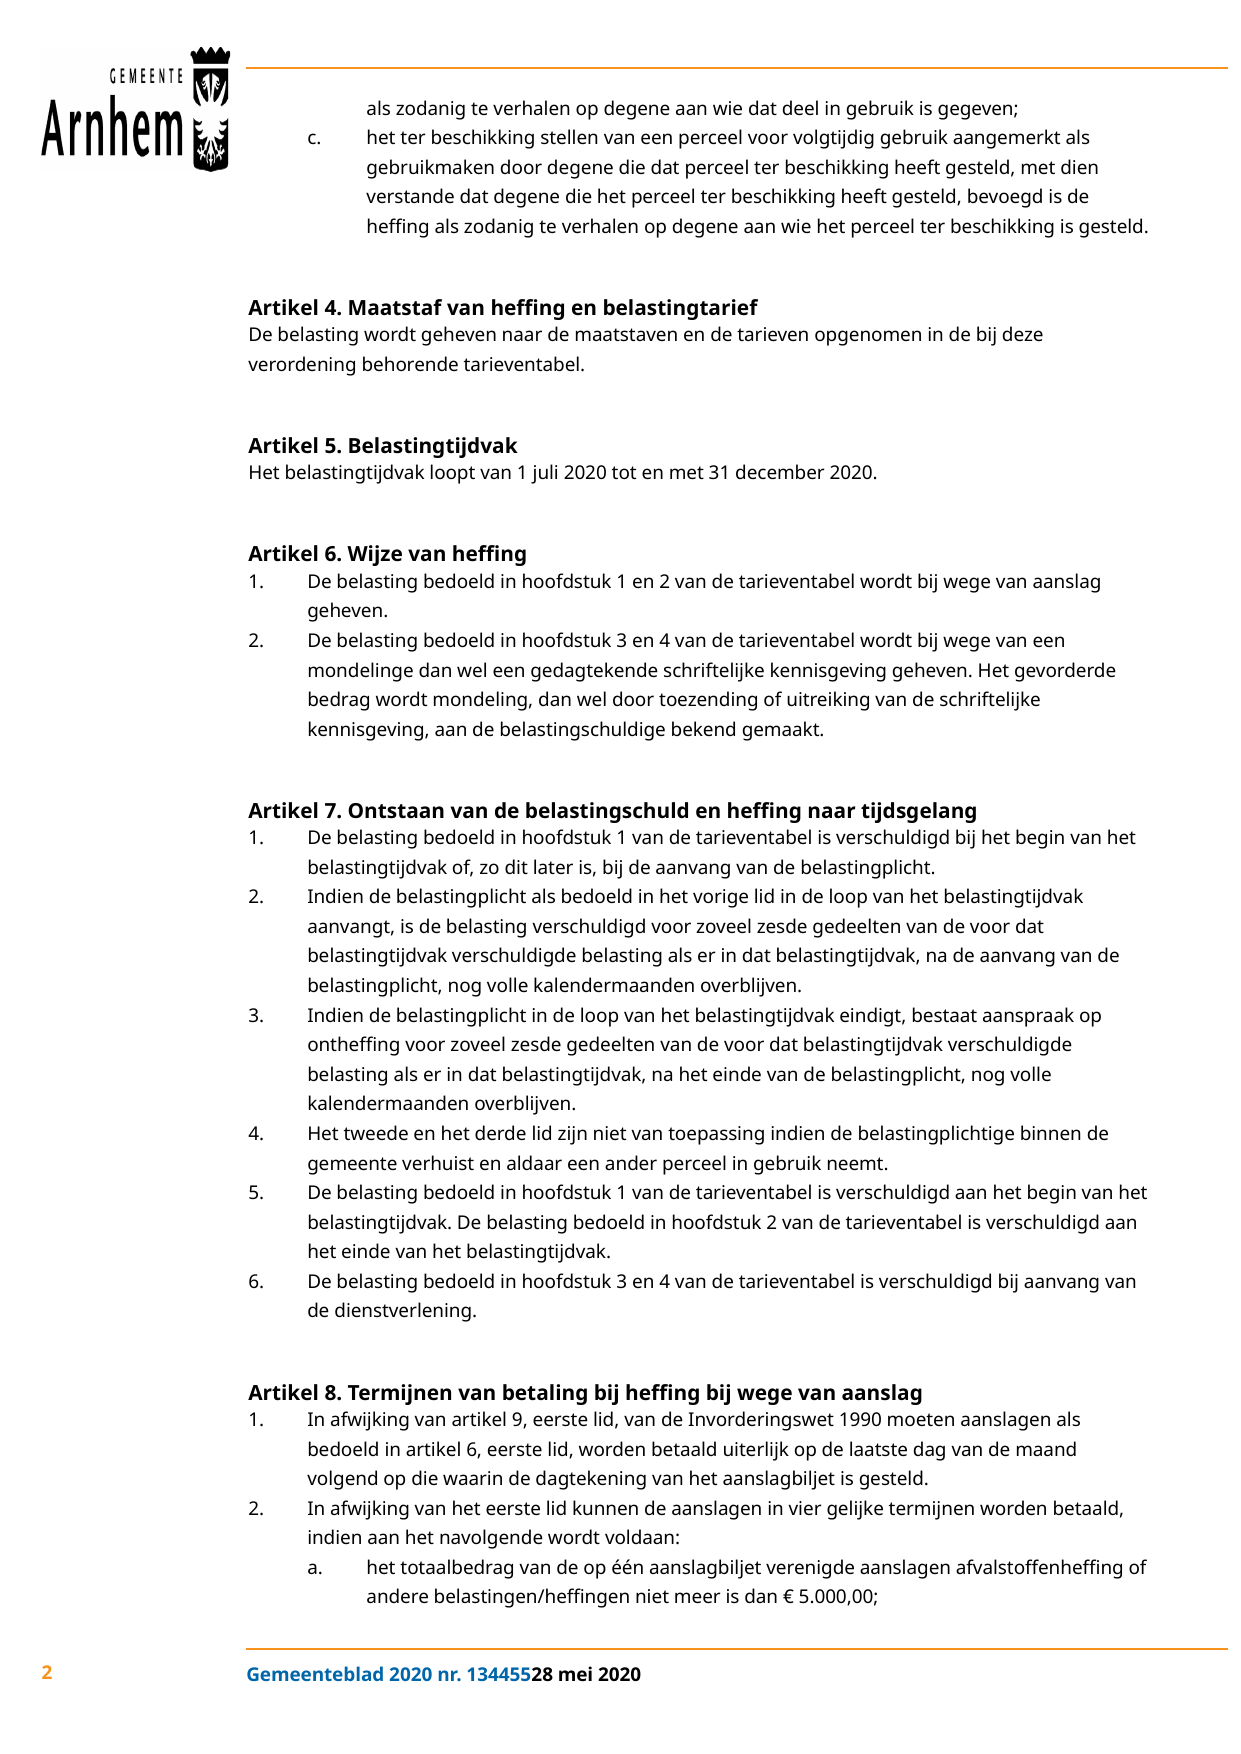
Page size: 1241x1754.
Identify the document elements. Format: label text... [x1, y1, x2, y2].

list Indien de belastingplicht als bedoeld in het vorige lid in de loop van het belastingtijdvak aanvangt, is de belasting verschuldigd voor zoveel zesde gedeelten van de voor dat belastingtijdvak verschuldigde belasting als er in dat belastingtijdvak, na de aanvang van de belastingplicht, nog volle kalendermaanden overblijven. [248, 883, 1152, 998]
text Artikel 7. Ontstaan van de belastingschuld en heffing naar tijdsgelang [248, 796, 1152, 824]
text Artikel 8. Termijnen van betaling bij heffing bij wege van aanslag [248, 1378, 1152, 1406]
list het totaalbedrag van de op één aanslagbiljet verenigde aanslagen afvalstoffenheffing of andere belastingen/heffingen niet meer is dan € 5.000,00; [307, 1554, 1152, 1609]
list Indien de belastingplicht in de loop van het belastingtijdvak eindigt, bestaat aanspraak op ontheffing voor zoveel zesde gedeelten van de voor dat belastingtijdvak verschuldigde belasting als er in dat belastingtijdvak, na het einde van de belastingplicht, nog volle kalendermaanden overblijven. [248, 1002, 1152, 1116]
list De belasting bedoeld in hoofdstuk 3 en 4 van de tarieventabel is verschuldigd bij aanvang van de dienstverlening. [248, 1268, 1152, 1323]
text Artikel 4. Maatstaf van heffing en belastingtarief [248, 293, 1152, 322]
list De belasting bedoeld in hoofdstuk 1 en 2 van de tarieventabel wordt bij wege van aanslag geheven. [248, 568, 1152, 623]
text Het belastingtijdvak loopt van 1 juli 2020 tot en met 31 december 2020. [248, 459, 1152, 485]
list het ter beschikking stellen van een perceel voor volgtijdig gebruik aangemerkt als gebruikmaken door degene die dat perceel ter beschikking heeft gesteld, met dien verstande dat degene die het perceel ter beschikking heeft gesteld, bevoegd is de heffing als zodanig te verhalen op degene aan wie het perceel ter beschikking is gesteld. [307, 124, 1152, 239]
text Artikel 6. Wijze van heffing [248, 539, 1152, 568]
list In afwijking van het eerste lid kunnen de aanslagen in vier gelijke termijnen worden betaald, indien aan het navolgende wordt voldaan: [248, 1495, 1152, 1550]
text De belasting wordt geheven naar de maatstaven en de tarieven opgenomen in de bij deze verordening behorende tarieventabel. [248, 322, 1152, 377]
list De belasting bedoeld in hoofdstuk 1 van de tarieventabel is verschuldigd bij het begin van het belastingtijdvak of, zo dit later is, bij de aanvang van de belastingplicht. [248, 824, 1152, 880]
list De belasting bedoeld in hoofdstuk 1 van de tarieventabel is verschuldigd aan het begin van het belastingtijdvak. De belasting bedoeld in hoofdstuk 2 van de tarieventabel is verschuldigd aan het einde van het belastingtijdvak. [248, 1179, 1152, 1264]
list Het tweede en het derde lid zijn niet van toepassing indien de belastingplichtige binnen de gemeente verhuist en aldaar een ander perceel in gebruik neemt. [248, 1120, 1152, 1176]
list De belasting bedoeld in hoofdstuk 3 en 4 van de tarieventabel wordt bij wege van een mondelinge dan wel een gedagtekende schriftelijke kennisgeving geheven. Het gevorderde bedrag wordt mondeling, dan wel door toezending of uitreiking van de schriftelijke kennisgeving, aan de belastingschuldige bekend gemaakt. [248, 627, 1152, 742]
picture [41, 47, 231, 172]
list als zodanig te verhalen op degene aan wie dat deel in gebruik is gegeven; [307, 95, 1152, 121]
list In afwijking van artikel 9, eerste lid, van de Invorderingswet 1990 moeten aanslagen als bedoeld in artikel 6, eerste lid, worden betaald uiterlijk op de laatste dag van de maand volgend op die waarin de dagtekening van het aanslagbiljet is gesteld. [248, 1406, 1152, 1491]
text Artikel 5. Belastingtijdvak [248, 431, 1152, 459]
